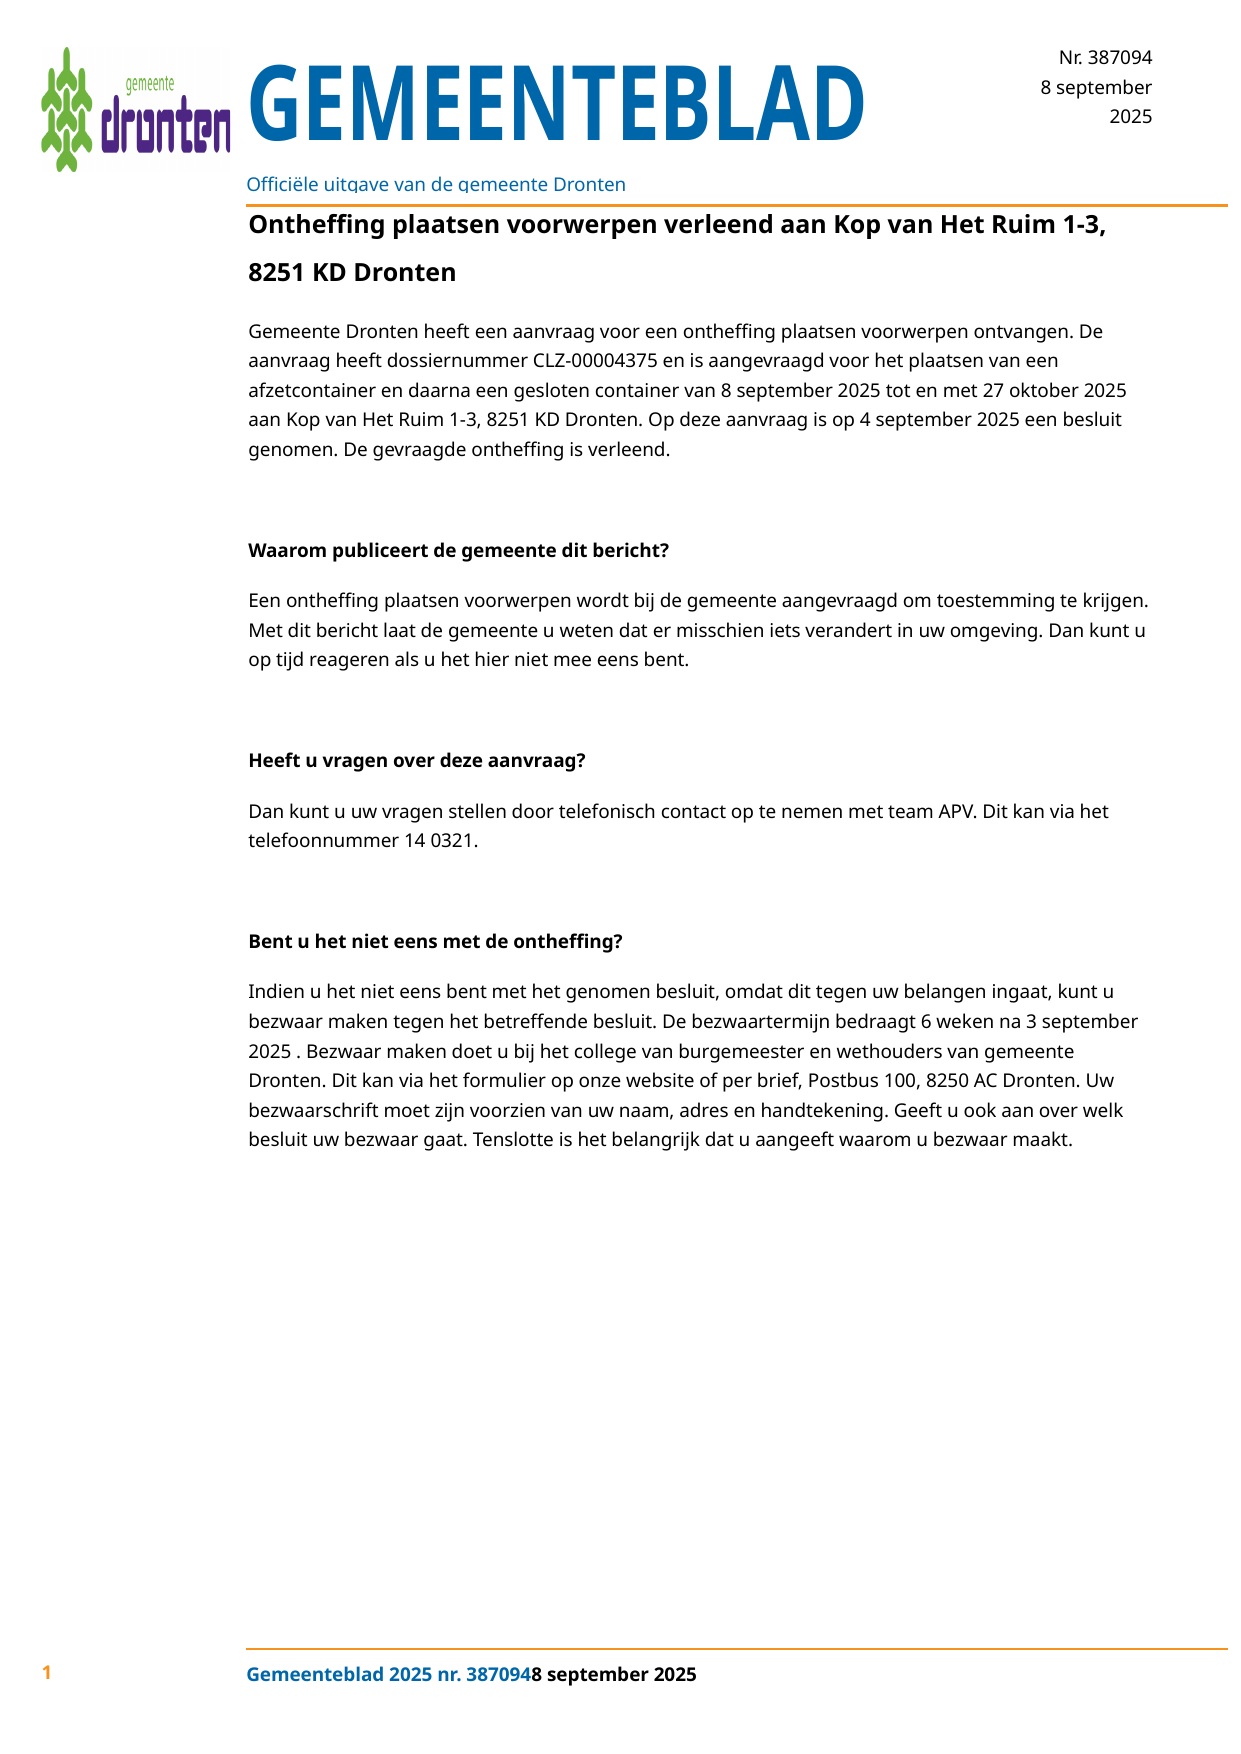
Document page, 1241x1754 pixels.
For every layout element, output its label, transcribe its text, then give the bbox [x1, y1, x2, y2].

text Ontheffing plaatsen voorwerpen verleend aan Kop van Het Ruim 1-3, 8251 KD Dronten [248, 207, 1152, 288]
text Gemeente Dronten heeft een aanvraag voor een ontheffing plaatsen voorwerpen ontvangen. De aanvraag heeft dossiernummer CLZ-00004375 en is aangevraagd voor het plaatsen van een afzetcontainer en daarna een gesloten container van 8 september 2025 tot en met 27 oktober 2025 aan Kop van Het Ruim 1-3, 8251 KD Dronten. Op deze aanvraag is op 4 september 2025 een besluit genomen. De gevraagde ontheffing is verleend. [248, 318, 1152, 462]
text Indien u het niet eens bent met het genomen besluit, omdat dit tegen uw belangen ingaat, kunt u bezwaar maken tegen het betreffende besluit. De bezwaartermijn bedraagt 6 weken na 3 september 2025 . Bezwaar maken doet u bij het college van burgemeester en wethouders van gemeente Dronten. Dit kan via het formulier op onze website of per brief, Postbus 100, 8250 AC Dronten. Uw bezwaarschrift moet zijn voorzien van uw naam, adres en handtekening. Geeft u ook aan over welk besluit uw bezwaar gaat. Tenslotte is het belangrijk dat u aangeeft waarom u bezwaar maakt. [248, 979, 1152, 1152]
text Een ontheffing plaatsen voorwerpen wordt bij de gemeente aangevraagd om toestemming te krijgen. Met dit bericht laat de gemeente u weten dat er misschien iets verandert in uw omgeving. Dan kunt u op tijd reageren als u het hier niet mee eens bent. [248, 587, 1152, 672]
text Waarom publiceert de gemeente dit bericht? [248, 537, 1152, 563]
text Heeft u vragen over deze aanvraag? [248, 747, 1152, 773]
text Bent u het niet eens met de ontheffing? [248, 928, 1152, 954]
text Dan kunt u uw vragen stellen door telefonisch contact op te nemen met team APV. Dit kan via het telefoonnummer 14 0321. [248, 798, 1152, 853]
picture [41, 47, 231, 172]
